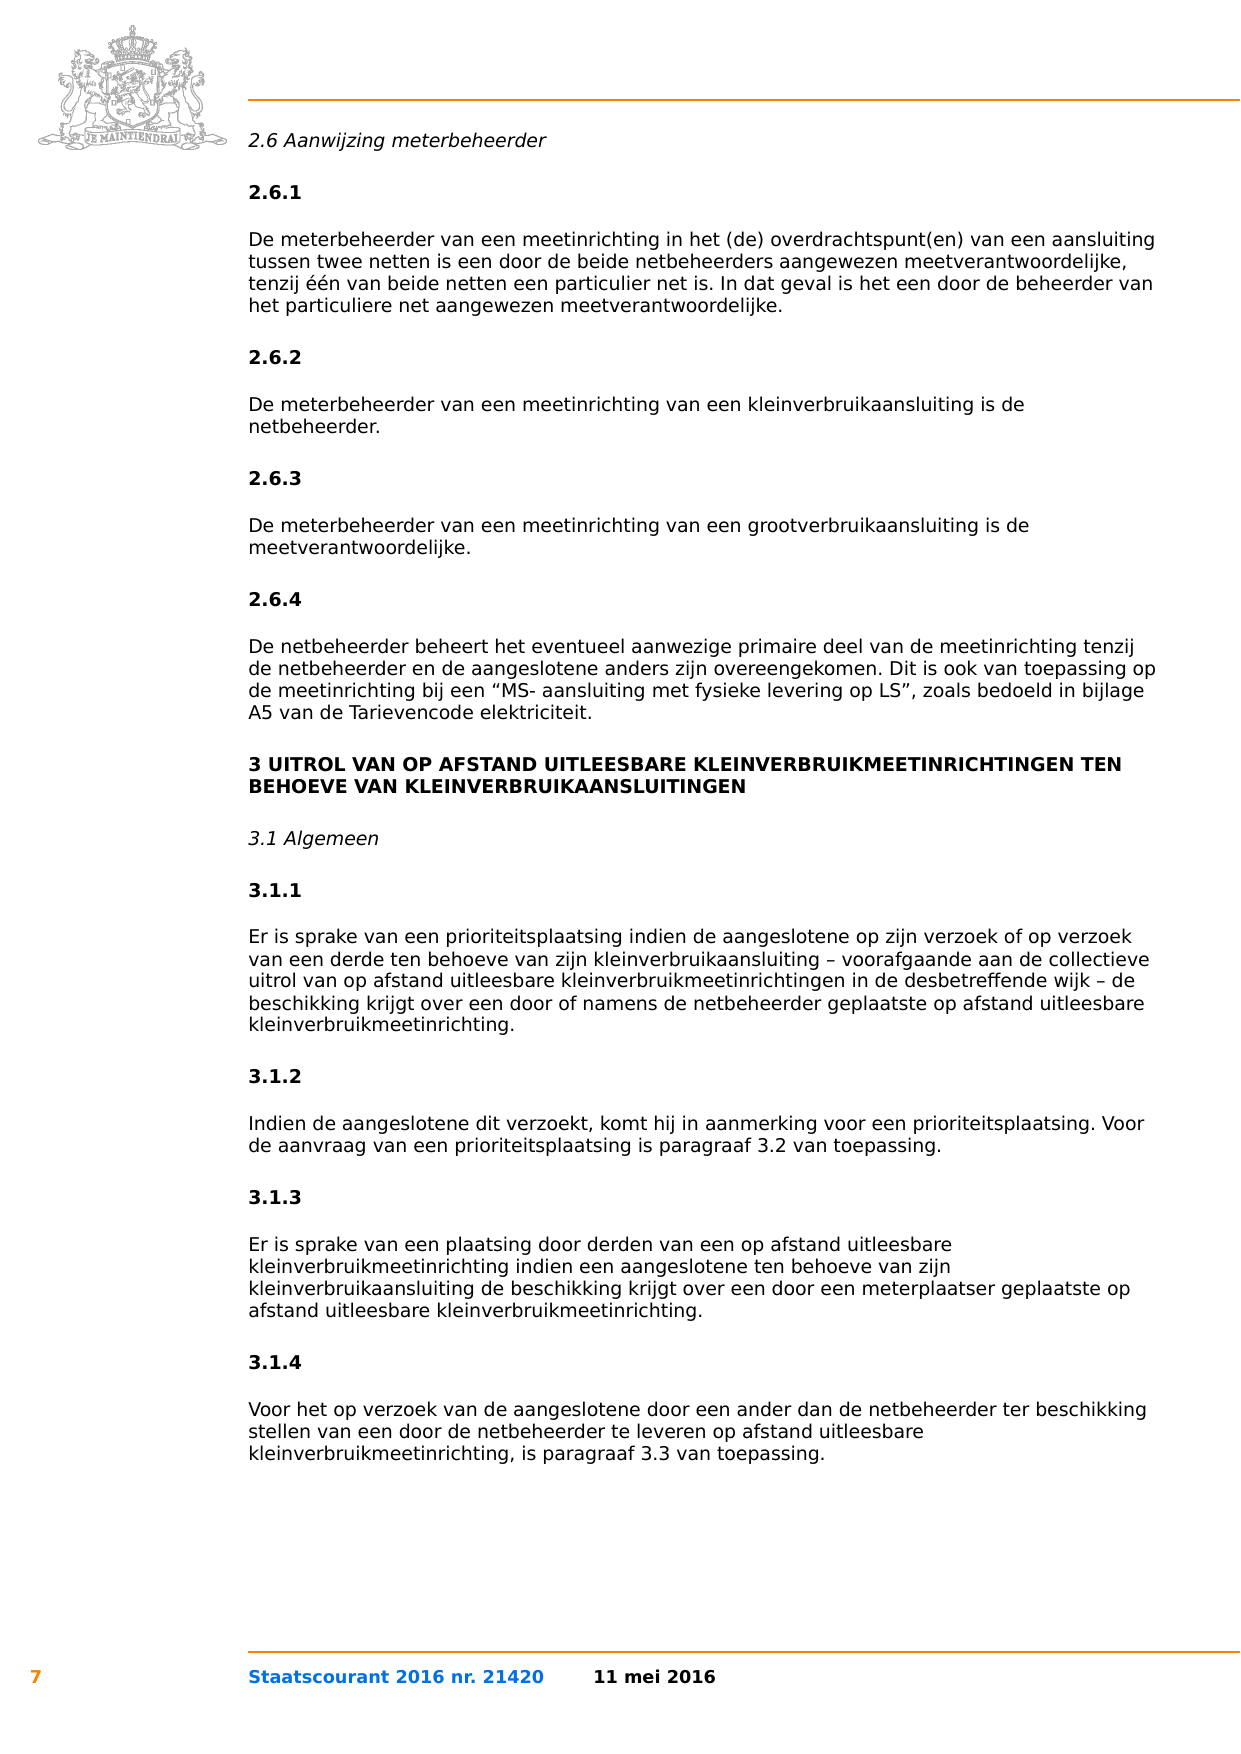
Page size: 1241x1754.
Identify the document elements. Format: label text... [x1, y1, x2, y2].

subtitle 3.1.2 [248, 1066, 1163, 1088]
subtitle 3.1 Algemeen [248, 827, 1163, 849]
subtitle 2.6.3 [248, 468, 1163, 490]
picture [38, 25, 227, 150]
text De meterbeheerder van een meetinrichting van een kleinverbruikaansluiting is de netbeheerder. [248, 394, 1163, 438]
subtitle 3 UITROL VAN OP AFSTAND UITLEESBARE KLEINVERBRUIKMEETINRICHTINGEN TEN BEHOEVE VAN KLEINVERBRUIKAANSLUITINGEN [248, 753, 1163, 797]
text Voor het op verzoek van de aangeslotene door een ander dan de netbeheerder ter beschikking stellen van een door de netbeheerder te leveren op afstand uitleesbare kleinverbruikmeetinrichting, is paragraaf 3.3 van toepassing. [248, 1399, 1163, 1465]
text Indien de aangeslotene dit verzoekt, komt hij in aanmerking voor een prioriteitsplaatsing. Voor de aanvraag van een prioriteitsplaatsing is paragraaf 3.2 van toepassing. [248, 1113, 1163, 1157]
subtitle 3.1.1 [248, 879, 1163, 901]
subtitle 2.6 Aanwijzing meterbeheerder [248, 130, 1163, 152]
text Er is sprake van een prioriteitsplaatsing indien de aangeslotene op zijn verzoek of op verzoek van een derde ten behoeve van zijn kleinverbruikaansluiting – voorafgaande aan de collectieve uitrol van op afstand uitleesbare kleinverbruikmeetinrichtingen in de desbetreffende wijk – de beschikking krijgt over een door of namens de netbeheerder geplaatste op afstand uitleesbare kleinverbruikmeetinrichting. [248, 926, 1163, 1036]
subtitle 2.6.2 [248, 347, 1163, 369]
text De meterbeheerder van een meetinrichting van een grootverbruikaansluiting is de meetverantwoordelijke. [248, 515, 1163, 559]
subtitle 2.6.1 [248, 182, 1163, 204]
text De meterbeheerder van een meetinrichting in het (de) overdrachtspunt(en) van een aansluiting tussen twee netten is een door de beide netbeheerders aangewezen meetverantwoordelijke, tenzij één van beide netten een particulier net is. In dat geval is het een door de beheerder van het particuliere net aangewezen meetverantwoordelijke. [248, 229, 1163, 317]
subtitle 2.6.4 [248, 589, 1163, 611]
subtitle 3.1.4 [248, 1352, 1163, 1374]
text Er is sprake van een plaatsing door derden van een op afstand uitleesbare kleinverbruikmeetinrichting indien een aangeslotene ten behoeve van zijn kleinverbruikaansluiting de beschikking krijgt over een door een meterplaatser geplaatste op afstand uitleesbare kleinverbruikmeetinrichting. [248, 1234, 1163, 1322]
text De netbeheerder beheert het eventueel aanwezige primaire deel van de meetinrichting tenzij de netbeheerder en de aangeslotene anders zijn overeengekomen. Dit is ook van toepassing op de meetinrichting bij een “MS- aansluiting met fysieke levering op LS”, zoals bedoeld in bijlage A5 van de Tarievencode elektriciteit. [248, 636, 1163, 723]
subtitle 3.1.3 [248, 1187, 1163, 1209]
